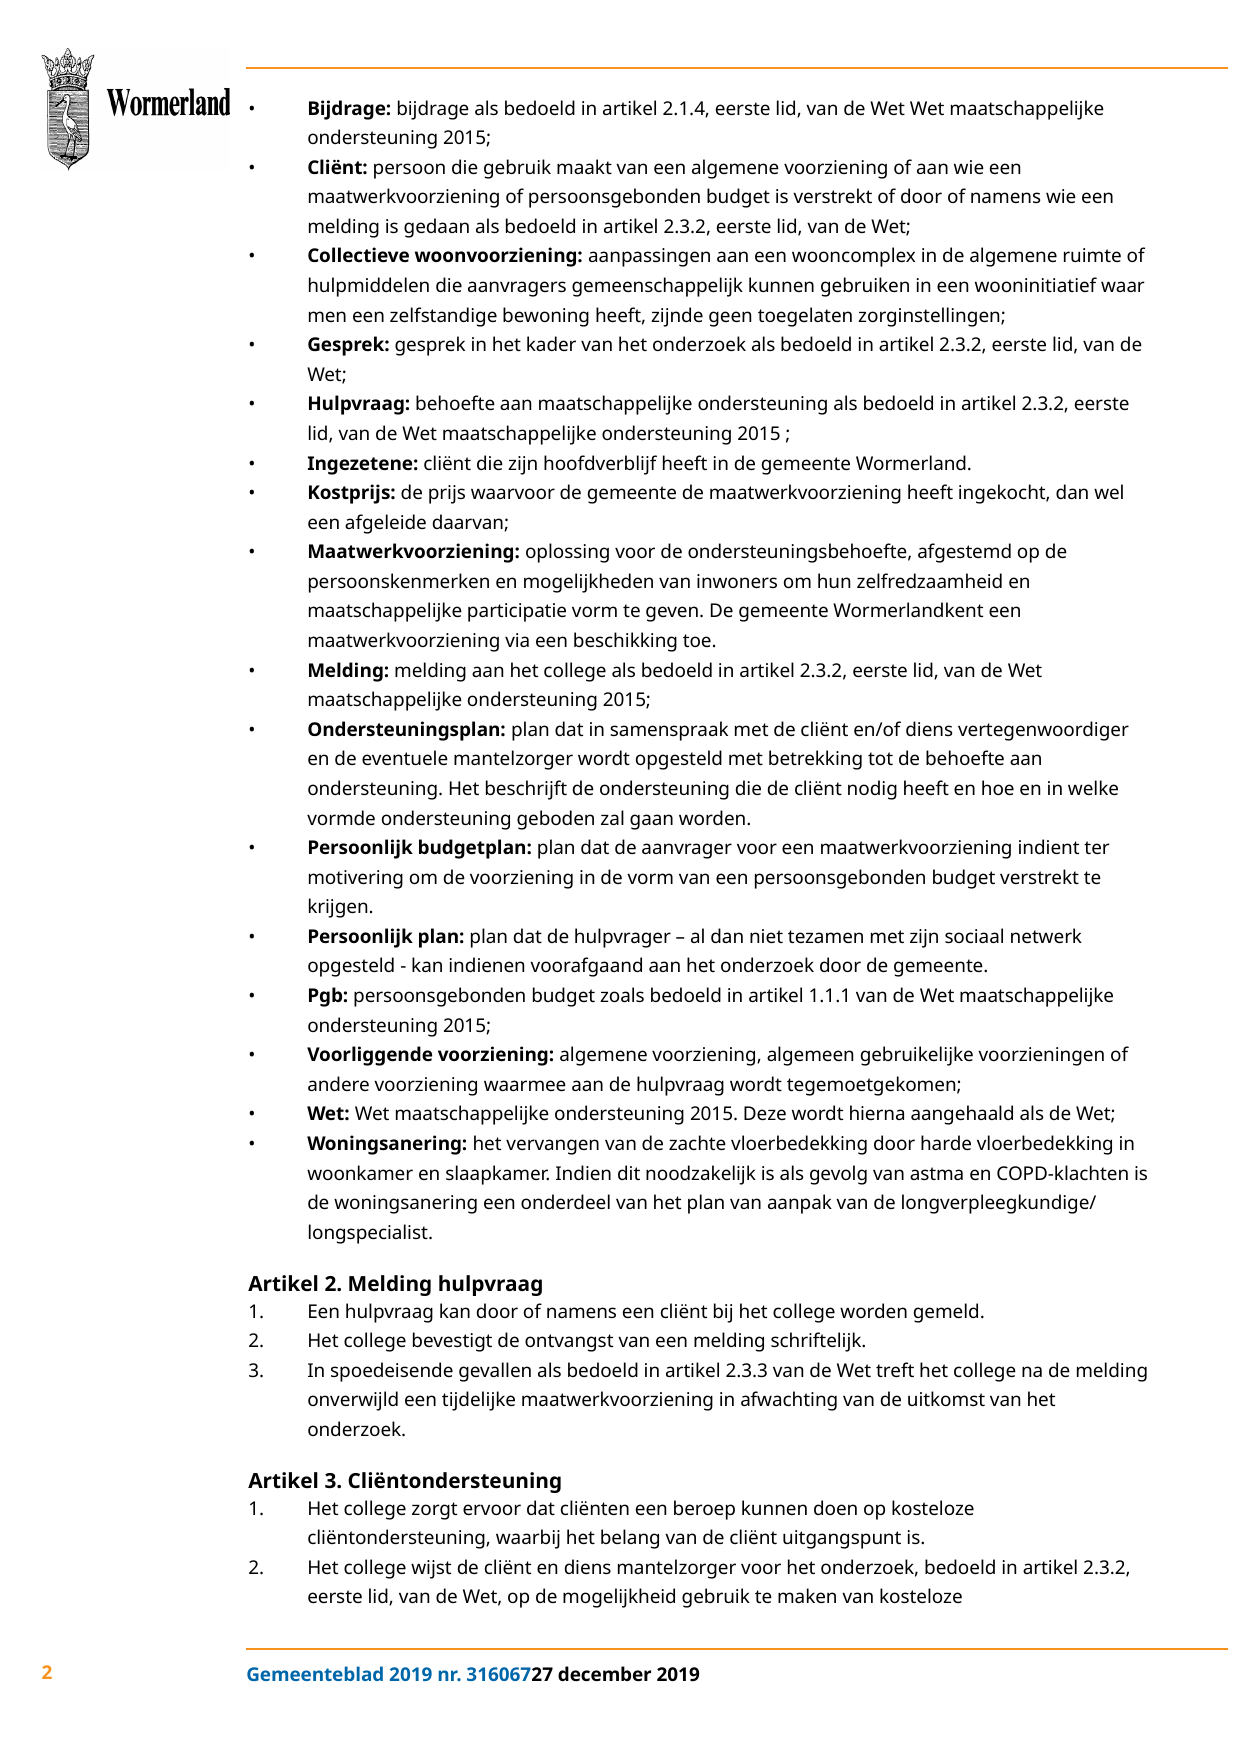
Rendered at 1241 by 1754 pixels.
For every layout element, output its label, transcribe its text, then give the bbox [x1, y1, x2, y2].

list Ingezetene: cliënt die zijn hoofdverblijf heeft in de gemeente Wormerland. [248, 450, 1152, 476]
text Artikel 3. Cliëntondersteuning [248, 1467, 1152, 1495]
list Woningsanering: het vervangen van de zachte vloerbedekking door harde vloerbedekking in woonkamer en slaapkamer. Indien dit noodzakelijk is als gevolg van astma en COPD-klachten is de woningsanering een onderdeel van het plan van aanpak van de longverpleegkundige/ longspecialist. [248, 1130, 1152, 1245]
list Hulpvraag: behoefte aan maatschappelijke ondersteuning als bedoeld in artikel 2.3.2, eerste lid, van de Wet maatschappelijke ondersteuning 2015 ; [248, 391, 1152, 446]
list Het college zorgt ervoor dat cliënten een beroep kunnen doen op kosteloze cliëntondersteuning, waarbij het belang van de cliënt uitgangspunt is. [248, 1495, 1152, 1550]
list Persoonlijk plan: plan dat de hulpvrager – al dan niet tezamen met zijn sociaal netwerk opgesteld - kan indienen voorafgaand aan het onderzoek door de gemeente. [248, 923, 1152, 978]
list Voorliggende voorziening: algemene voorziening, algemeen gebruikelijke voorzieningen of andere voorziening waarmee aan de hulpvraag wordt tegemoetgekomen; [248, 1041, 1152, 1097]
list Het college bevestigt de ontvangst van een melding schriftelijk. [248, 1327, 1152, 1353]
list Collectieve woonvoorziening: aanpassingen aan een wooncomplex in de algemene ruimte of hulpmiddelen die aanvragers gemeenschappelijk kunnen gebruiken in een wooninitiatief waar men een zelfstandige bewoning heeft, zijnde geen toegelaten zorginstellingen; [248, 243, 1152, 328]
list Kostprijs: de prijs waarvoor de gemeente de maatwerkvoorziening heeft ingekocht, dan wel een afgeleide daarvan; [248, 479, 1152, 535]
list Ondersteuningsplan: plan dat in samenspraak met de cliënt en/of diens vertegenwoordiger en de eventuele mantelzorger wordt opgesteld met betrekking tot de behoefte aan ondersteuning. Het beschrijft de ondersteuning die de cliënt nodig heeft en hoe en in welke vormde ondersteuning geboden zal gaan worden. [248, 716, 1152, 831]
list Melding: melding aan het college als bedoeld in artikel 2.3.2, eerste lid, van de Wet maatschappelijke ondersteuning 2015; [248, 657, 1152, 712]
picture [41, 47, 231, 172]
list Pgb: persoonsgebonden budget zoals bedoeld in artikel 1.1.1 van de Wet maatschappelijke ondersteuning 2015; [248, 982, 1152, 1038]
list In spoedeisende gevallen als bedoeld in artikel 2.3.3 van de Wet treft het college na de melding onverwijld een tijdelijke maatwerkvoorziening in afwachting van de uitkomst van het onderzoek. [248, 1357, 1152, 1442]
list Persoonlijk budgetplan: plan dat de aanvrager voor een maatwerkvoorziening indient ter motivering om de voorziening in de vorm van een persoonsgebonden budget verstrekt te krijgen. [248, 834, 1152, 919]
list Gesprek: gesprek in het kader van het onderzoek als bedoeld in artikel 2.3.2, eerste lid, van de Wet; [248, 331, 1152, 387]
list Bijdrage: bijdrage als bedoeld in artikel 2.1.4, eerste lid, van de Wet Wet maatschappelijke ondersteuning 2015; [248, 95, 1152, 150]
list Maatwerkvoorziening: oplossing voor de ondersteuningsbehoefte, afgestemd op de persoonskenmerken en mogelijkheden van inwoners om hun zelfredzaamheid en maatschappelijke participatie vorm te geven. De gemeente Wormerlandkent een maatwerkvoorziening via een beschikking toe. [248, 538, 1152, 653]
list Wet: Wet maatschappelijke ondersteuning 2015. Deze wordt hierna aangehaald als de Wet; [248, 1101, 1152, 1126]
list Cliënt: persoon die gebruik maakt van een algemene voorziening of aan wie een maatwerkvoorziening of persoonsgebonden budget is verstrekt of door of namens wie een melding is gedaan als bedoeld in artikel 2.3.2, eerste lid, van de Wet; [248, 154, 1152, 239]
list Een hulpvraag kan door of namens een cliënt bij het college worden gemeld. [248, 1298, 1152, 1323]
text Artikel 2. Melding hulpvraag [248, 1269, 1152, 1298]
list Het college wijst de cliënt en diens mantelzorger voor het onderzoek, bedoeld in artikel 2.3.2, eerste lid, van de Wet, op de mogelijkheid gebruik te maken van kosteloze [248, 1554, 1152, 1609]
